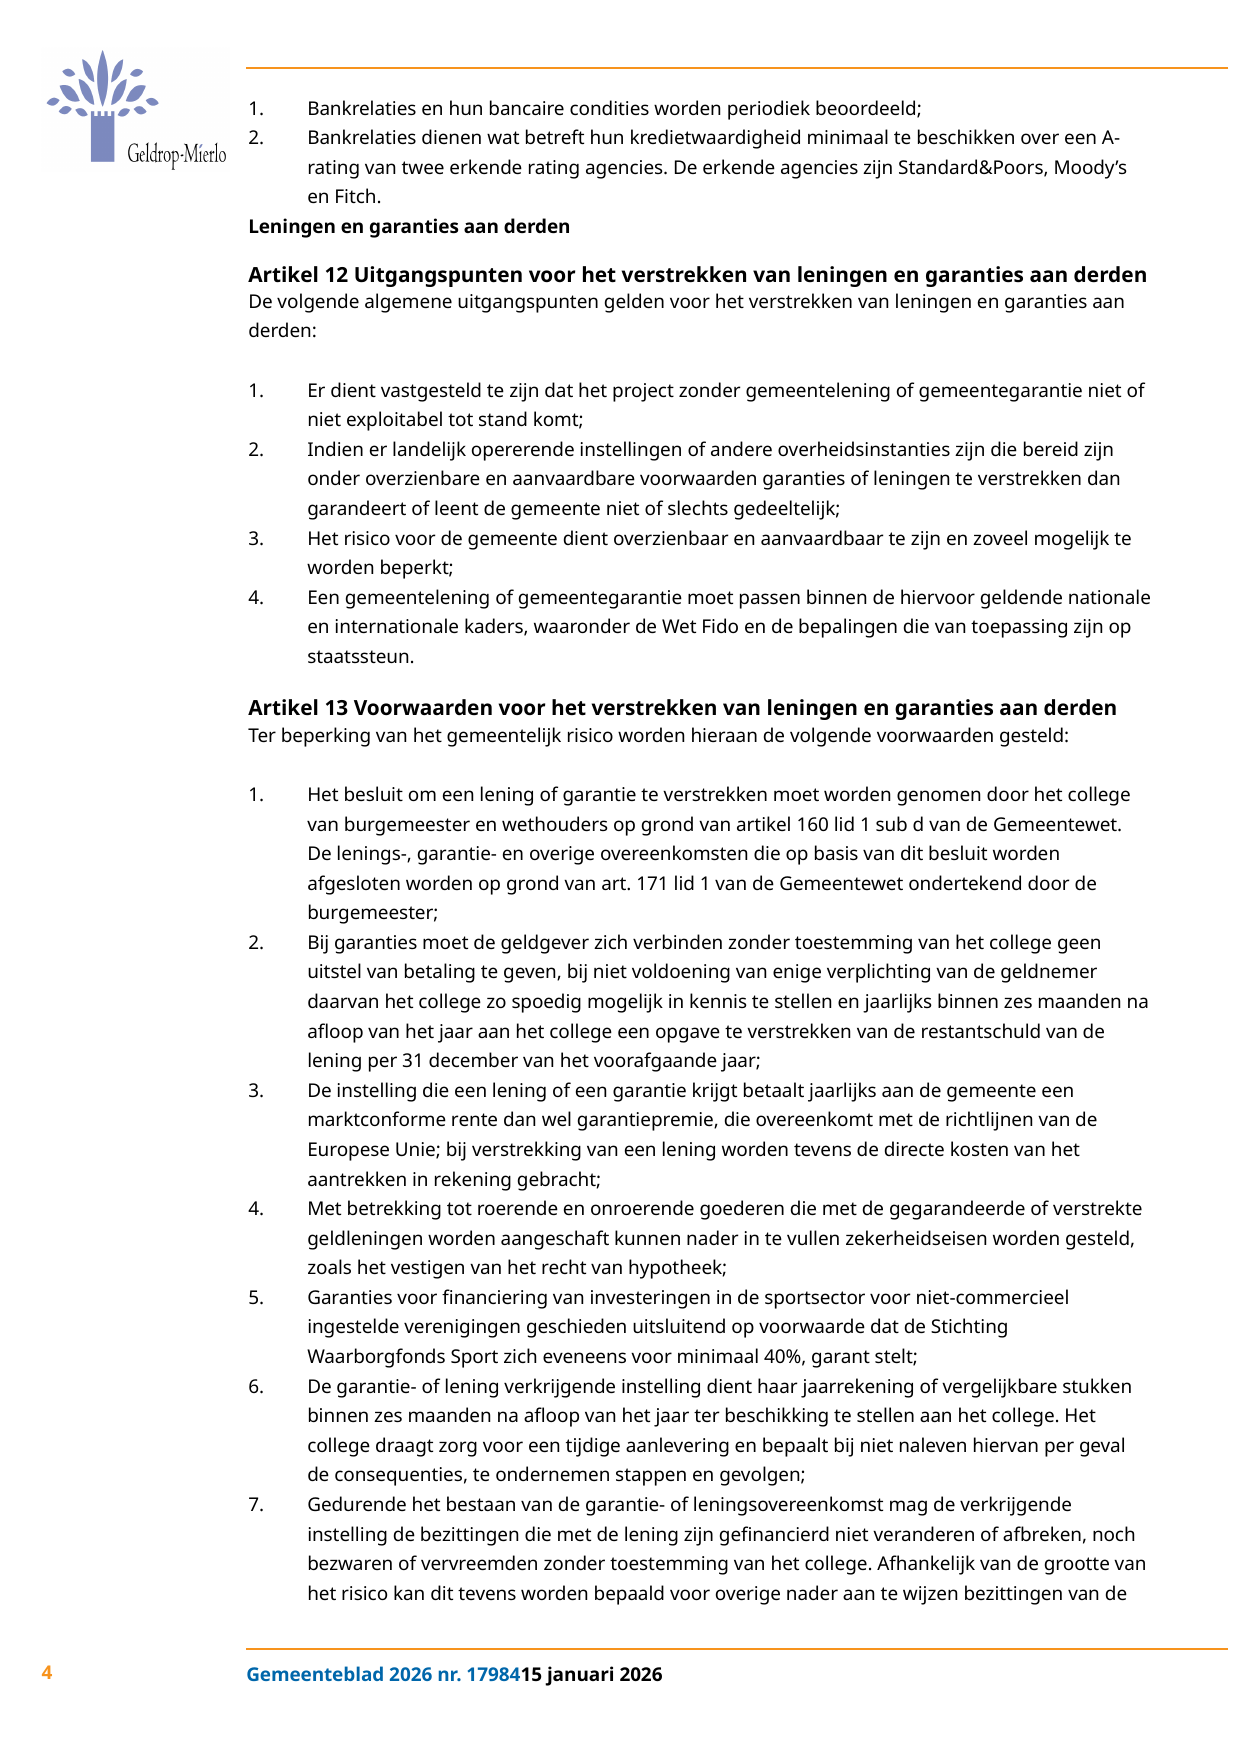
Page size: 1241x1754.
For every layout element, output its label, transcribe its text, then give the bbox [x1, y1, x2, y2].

list Indien er landelijk opererende instellingen of andere overheidsinstanties zijn die bereid zijn onder overzienbare en aanvaardbare voorwaarden garanties of leningen te verstrekken dan garandeert of leent de gemeente niet of slechts gedeeltelijk; [248, 436, 1152, 521]
list De instelling die een lening of een garantie krijgt betaalt jaarlijks aan de gemeente een marktconforme rente dan wel garantiepremie, die overeenkomt met de richtlijnen van de Europese Unie; bij verstrekking van een lening worden tevens de directe kosten van het aantrekken in rekening gebracht; [248, 1077, 1152, 1191]
list Bankrelaties dienen wat betreft hun kredietwaardigheid minimaal te beschikken over een A-rating van twee erkende rating agencies. De erkende agencies zijn Standard&Poors, Moody’s en Fitch. [248, 124, 1152, 209]
list Het risico voor de gemeente dient overzienbaar en aanvaardbaar te zijn en zoveel mogelijk te worden beperkt; [248, 525, 1152, 580]
text De volgende algemene uitgangspunten gelden voor het verstrekken van leningen en garanties aan derden: [248, 288, 1152, 343]
list Er dient vastgesteld te zijn dat het project zonder gemeentelening of gemeentegarantie niet of niet exploitabel tot stand komt; [248, 377, 1152, 432]
list Bij garanties moet de geldgever zich verbinden zonder toestemming van het college geen uitstel van betaling te geven, bij niet voldoening van enige verplichting van de geldnemer daarvan het college zo spoedig mogelijk in kennis te stellen en jaarlijks binnen zes maanden na afloop van het jaar aan het college een opgave te verstrekken van de restantschuld van de lening per 31 december van het voorafgaande jaar; [248, 929, 1152, 1073]
text Ter beperking van het gemeentelijk risico worden hieraan de volgende voorwaarden gesteld: [248, 722, 1152, 748]
list Een gemeentelening of gemeentegarantie moet passen binnen de hiervoor geldende nationale en internationale kaders, waaronder de Wet Fido en de bepalingen die van toepassing zijn op staatssteun. [248, 584, 1152, 669]
text Artikel 12 Uitgangspunten voor het verstrekken van leningen en garanties aan derden [248, 260, 1152, 288]
list Garanties voor financiering van investeringen in de sportsector voor niet-commercieel ingestelde verenigingen geschieden uitsluitend op voorwaarde dat de Stichting Waarborgfonds Sport zich eveneens voor minimaal 40%, garant stelt; [248, 1284, 1152, 1369]
list Bankrelaties en hun bancaire condities worden periodiek beoordeeld; [248, 95, 1152, 121]
picture [41, 47, 231, 172]
list Met betrekking tot roerende en onroerende goederen die met de gegarandeerde of verstrekte geldleningen worden aangeschaft kunnen nader in te vullen zekerheidseisen worden gesteld, zoals het vestigen van het recht van hypotheek; [248, 1195, 1152, 1280]
list Gedurende het bestaan van de garantie- of leningsovereenkomst mag de verkrijgende instelling de bezittingen die met de lening zijn gefinancierd niet veranderen of afbreken, noch bezwaren of vervreemden zonder toestemming van het college. Afhankelijk van de grootte van het risico kan dit tevens worden bepaald voor overige nader aan te wijzen bezittingen van de [248, 1491, 1152, 1606]
list De garantie- of lening verkrijgende instelling dient haar jaarrekening of vergelijkbare stukken binnen zes maanden na afloop van het jaar ter beschikking te stellen aan het college. Het college draagt zorg voor een tijdige aanlevering en bepaalt bij niet naleven hiervan per geval de consequenties, te ondernemen stappen en gevolgen; [248, 1373, 1152, 1487]
list Het besluit om een lening of garantie te verstrekken moet worden genomen door het college van burgemeester en wethouders op grond van artikel 160 lid 1 sub d van de Gemeentewet. De lenings-, garantie- en overige overeenkomsten die op basis van dit besluit worden afgesloten worden op grond van art. 171 lid 1 van de Gemeentewet ondertekend door de burgemeester; [248, 781, 1152, 925]
text Artikel 13 Voorwaarden voor het verstrekken van leningen en garanties aan derden [248, 693, 1152, 722]
text Leningen en garanties aan derden [248, 213, 1152, 239]
